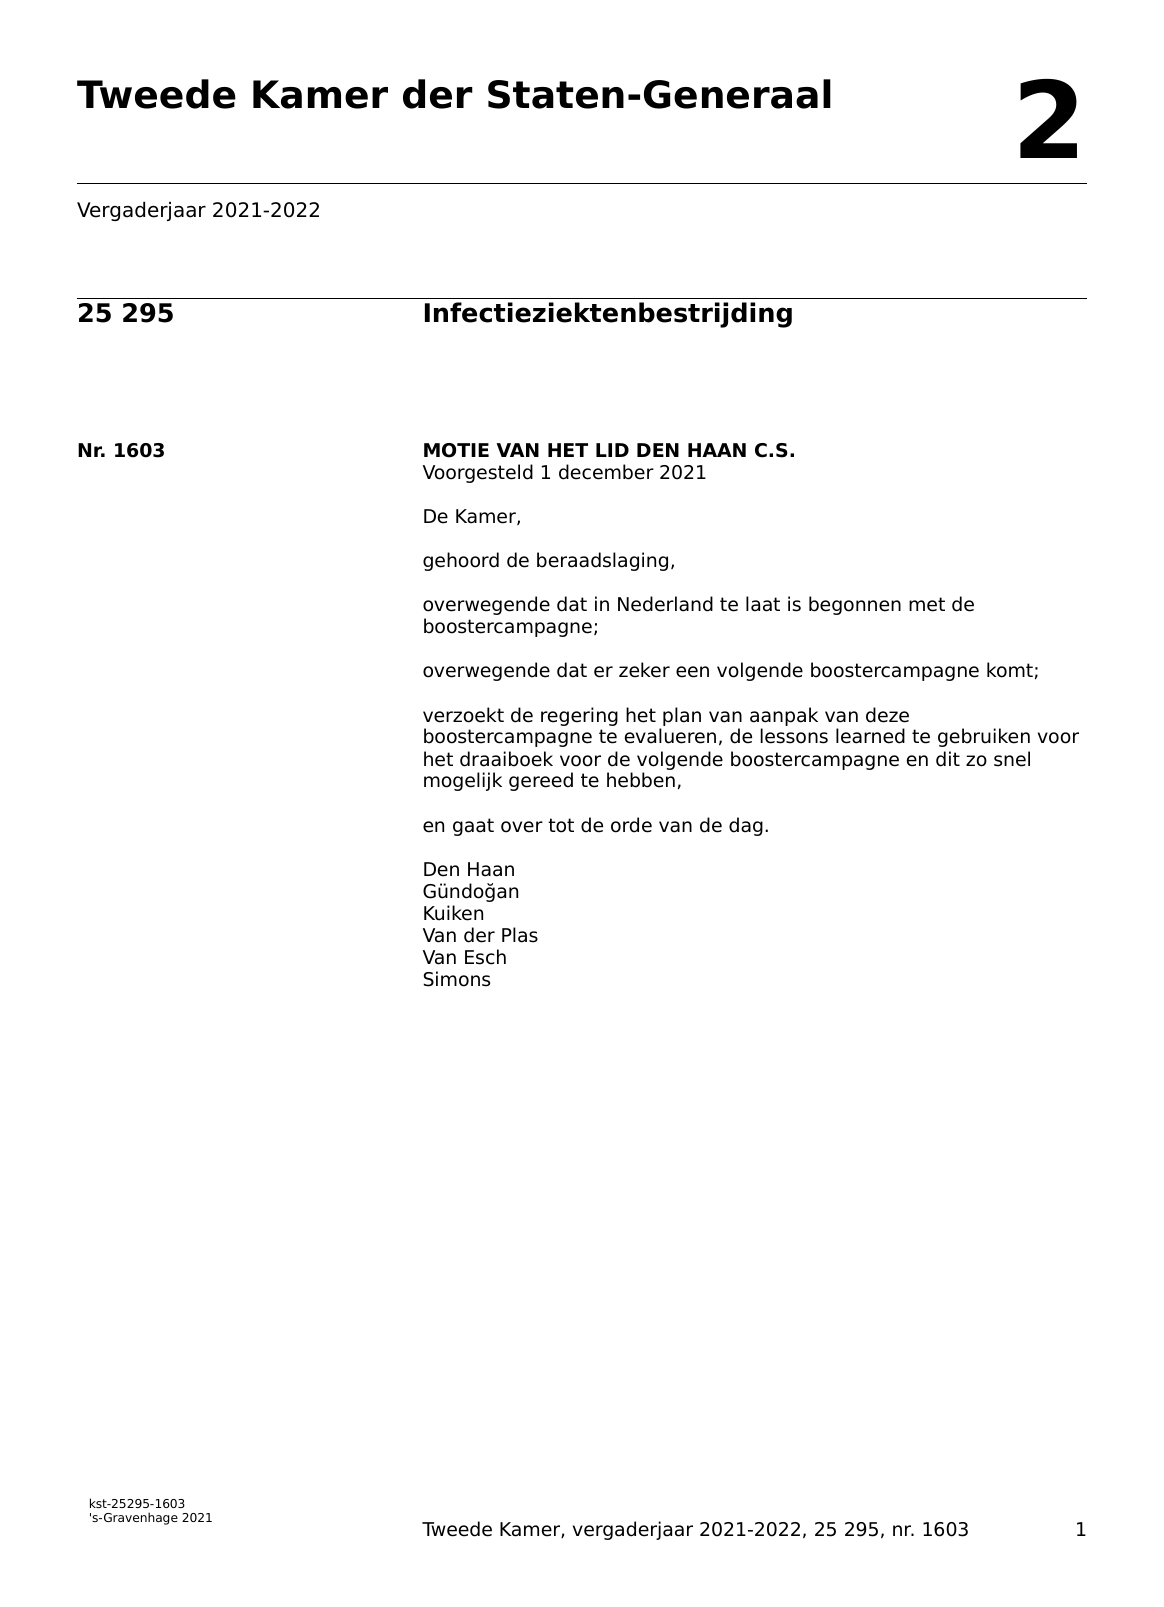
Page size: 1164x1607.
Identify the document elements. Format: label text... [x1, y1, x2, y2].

text Van der Plas [422, 925, 1087, 947]
text Simons [422, 969, 1087, 991]
text overwegende dat er zeker een volgende boostercampagne komt; [422, 660, 1087, 682]
text Den Haan [422, 859, 1087, 881]
subtitle 25 295 Infectieziektenbestrijding [77, 299, 1087, 329]
table_header Tweede Kamer der Staten-Generaal [77, 59, 886, 183]
text gehoord de beraadslaging, [422, 550, 1087, 572]
table_cell Vergaderjaar 2021-2022 [77, 184, 1087, 298]
table_header 2 [886, 59, 1087, 183]
text overwegende dat in Nederland te laat is begonnen met de boostercampagne; [422, 594, 1087, 638]
text Gündoğan [422, 881, 1087, 903]
text Van Esch [422, 947, 1087, 969]
text 's-Gravenhage 2021 [88, 1511, 323, 1525]
text Voorgesteld 1 december 2021 [422, 462, 1087, 484]
subtitle Nr. 1603 MOTIE VAN HET LID DEN HAAN C.S. [77, 440, 1087, 462]
text verzoekt de regering het plan van aanpak van deze boostercampagne te evalueren, de lessons learned te gebruiken voor het draaiboek voor de volgende boostercampagne en dit zo snel mogelijk gereed te hebben, [422, 704, 1087, 792]
text en gaat over tot de orde van de dag. [422, 814, 1087, 837]
text Kuiken [422, 903, 1087, 925]
text De Kamer, [422, 506, 1087, 528]
text kst-25295-1603 [88, 1497, 323, 1511]
